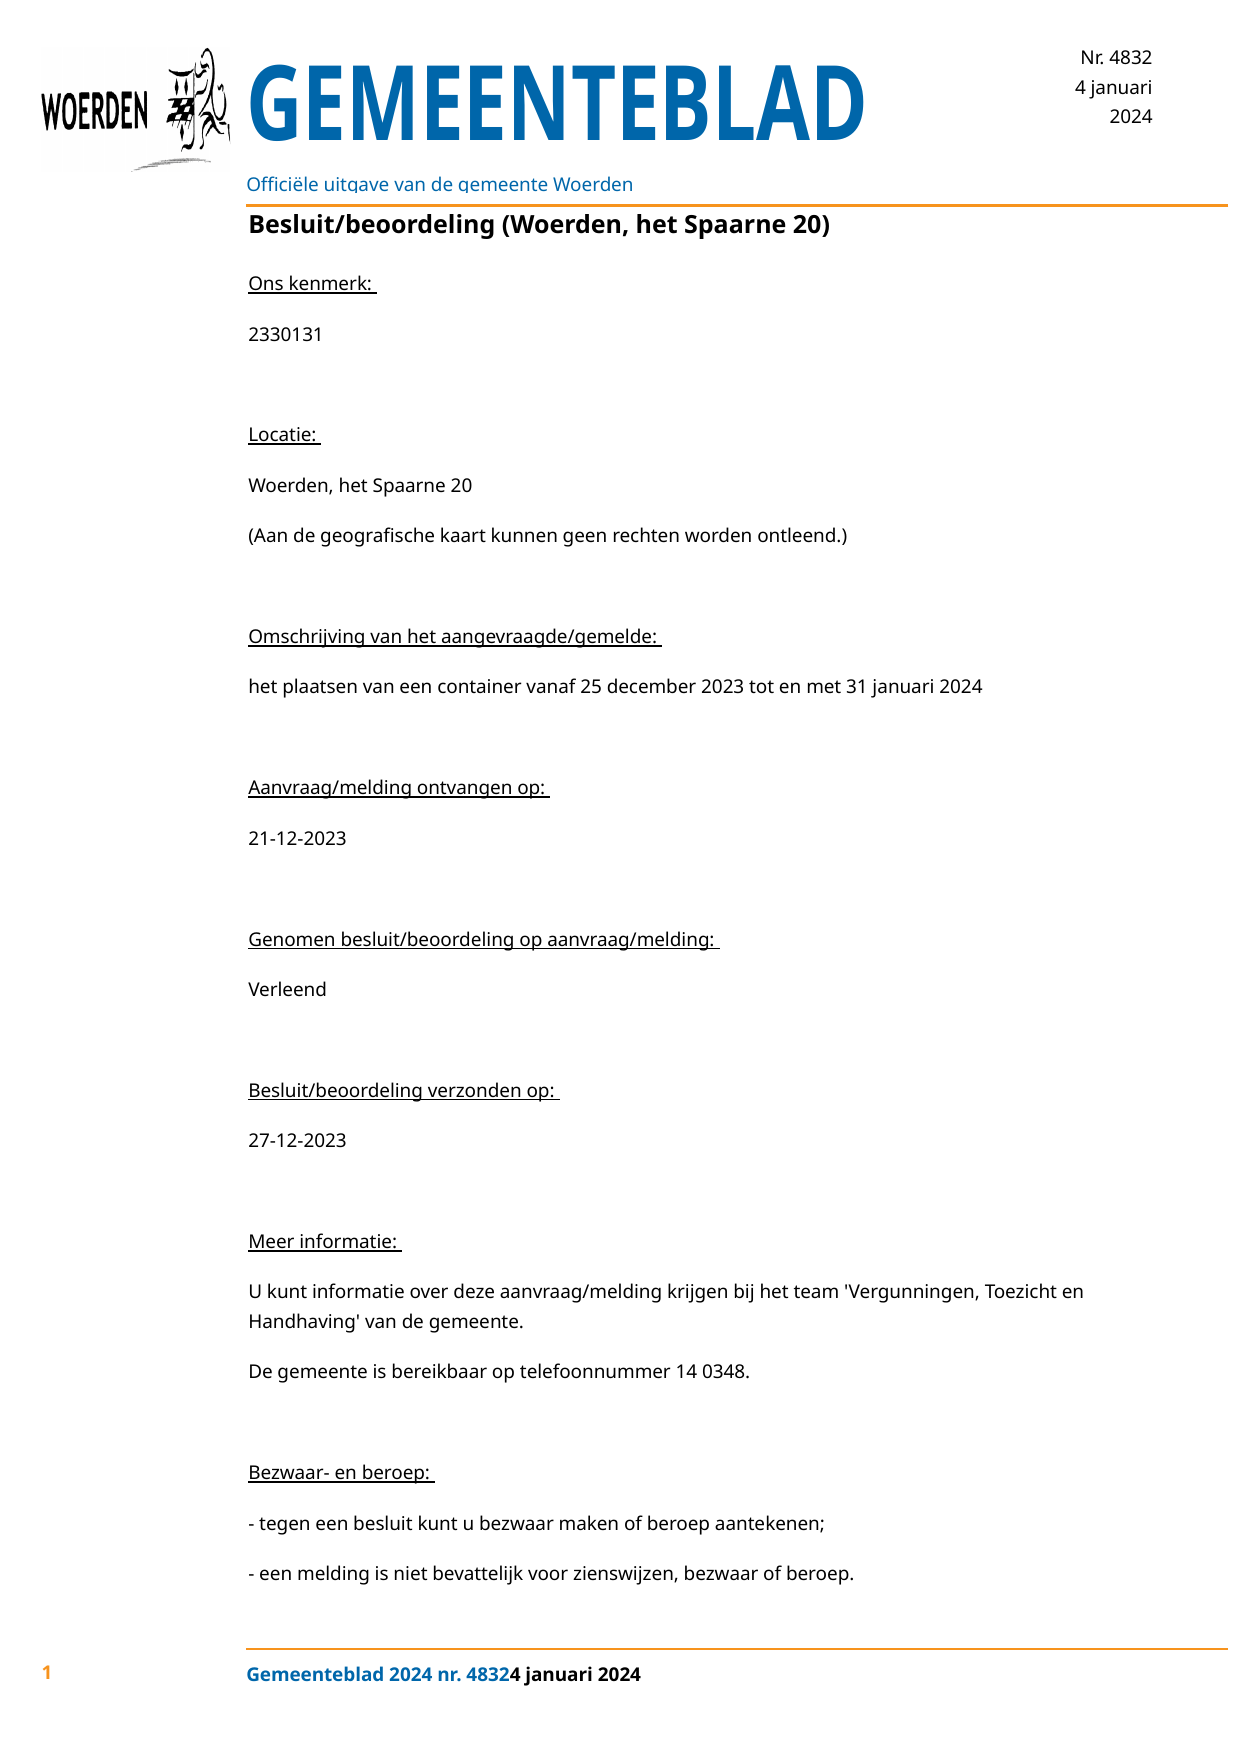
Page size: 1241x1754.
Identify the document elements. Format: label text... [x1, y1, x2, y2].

text Ons kenmerk: [248, 270, 1152, 296]
text Woerden, het Spaarne 20 [248, 472, 1152, 498]
text - een melding is niet bevattelijk voor zienswijzen, bezwaar of beroep. [248, 1560, 1152, 1586]
text Meer informatie: [248, 1228, 1152, 1254]
text U kunt informatie over deze aanvraag/melding krijgen bij het team 'Vergunningen, Toezicht en Handhaving' van de gemeente. [248, 1279, 1152, 1334]
text (Aan de geografische kaart kunnen geen rechten worden ontleend.) [248, 522, 1152, 548]
text Aanvraag/melding ontvangen op: [248, 774, 1152, 800]
text Omschrijving van het aangevraagde/gemelde: [248, 623, 1152, 649]
text 27-12-2023 [248, 1127, 1152, 1153]
text het plaatsen van een container vanaf 25 december 2023 tot en met 31 januari 2024 [248, 674, 1152, 699]
text De gemeente is bereikbaar op telefoonnummer 14 0348. [248, 1359, 1152, 1384]
text Verleend [248, 976, 1152, 1002]
text Besluit/beoordeling verzonden op: [248, 1077, 1152, 1103]
text 21-12-2023 [248, 825, 1152, 851]
text Genomen besluit/beoordeling op aanvraag/melding: [248, 926, 1152, 951]
picture [41, 47, 231, 172]
text Locatie: [248, 422, 1152, 447]
text Bezwaar- en beroep: [248, 1459, 1152, 1485]
text 2330131 [248, 321, 1152, 346]
text Besluit/beoordeling (Woerden, het Spaarne 20) [248, 207, 1152, 241]
text - tegen een besluit kunt u bezwaar maken of beroep aantekenen; [248, 1510, 1152, 1536]
